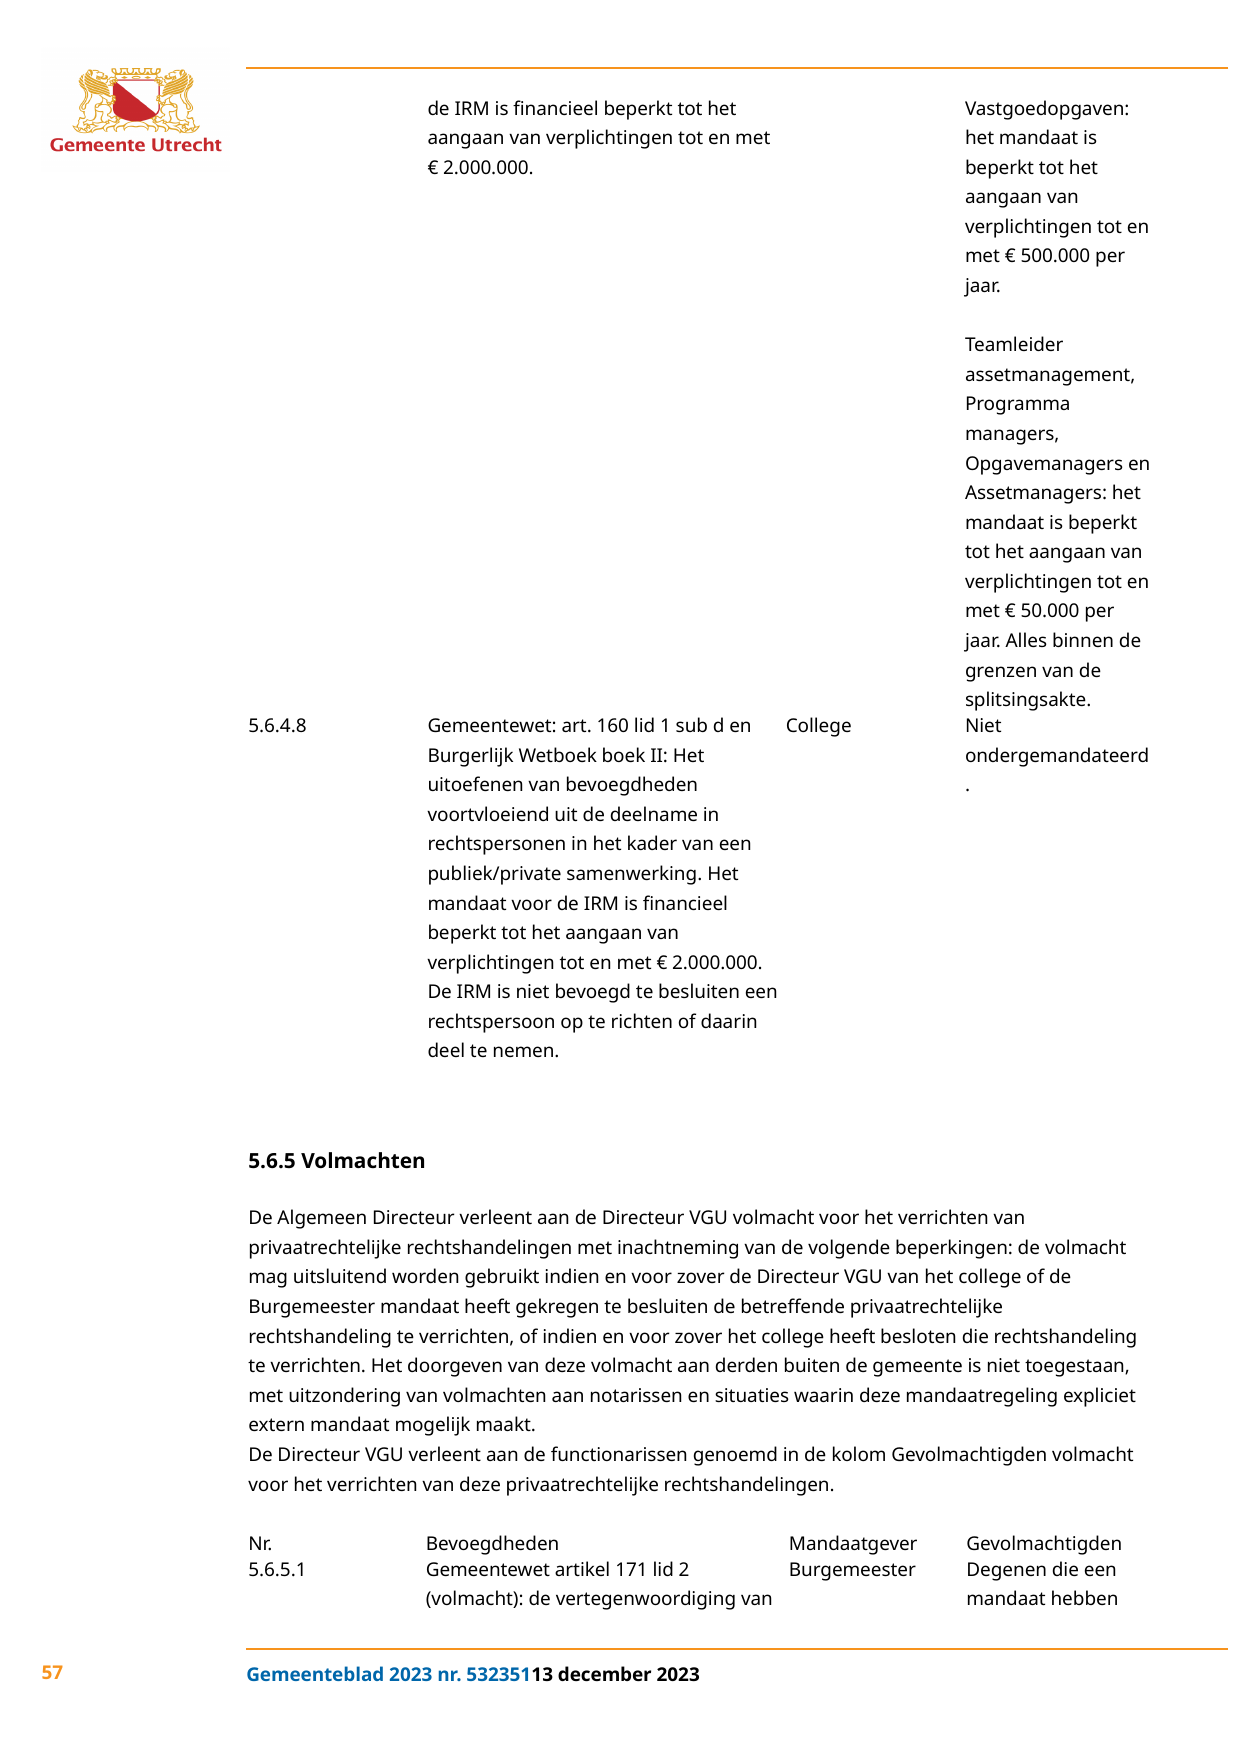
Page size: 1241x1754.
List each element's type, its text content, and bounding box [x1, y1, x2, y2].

table_header Bevoegdheden [426, 1530, 789, 1556]
text 5.6.5 Volmachten [248, 1147, 1152, 1175]
table_cell Degenen die een mandaat hebben [966, 1556, 1152, 1611]
table_cell [248, 95, 427, 712]
picture [41, 47, 231, 172]
table_cell College [786, 712, 965, 1063]
table_header Mandaatgever [789, 1530, 966, 1556]
table_cell Gemeentewet artikel 171 lid 2 (volmacht): de vertegenwoordiging van [426, 1556, 789, 1611]
table_cell [786, 95, 965, 712]
table_cell 5.6.4.8 [248, 712, 427, 1063]
table_cell Vastgoedopgaven: het mandaat is beperkt tot het aangaan van verplichtingen tot en met € 500.000 per jaar. Teamleider assetmanagement, Programma managers, Opgavemanagers en Assetmanagers: het mandaat is beperkt tot het aangaan van verplichtingen tot en met € 50.000 per jaar. Alles binnen de grenzen van de splitsingsakte. [965, 95, 1152, 712]
table_header Nr. [248, 1530, 426, 1556]
table_cell de IRM is financieel beperkt tot het aangaan van verplichtingen tot en met € 2.000.000. [427, 95, 786, 712]
table_cell Burgemeester [789, 1556, 966, 1611]
table_cell Gemeentewet: art. 160 lid 1 sub d en Burgerlijk Wetboek boek II: Het uitoefenen van bevoegdheden voortvloeiend uit de deelname in rechtspersonen in het kader van een publiek/private samenwerking. Het mandaat voor de IRM is financieel beperkt tot het aangaan van verplichtingen tot en met € 2.000.000. De IRM is niet bevoegd te besluiten een rechtspersoon op te richten of daarin deel te nemen. [427, 712, 786, 1063]
table_cell 5.6.5.1 [248, 1556, 426, 1611]
text De Directeur VGU verleent aan de functionarissen genoemd in de kolom Gevolmachtigden volmacht voor het verrichten van deze privaatrechtelijke rechtshandelingen. [248, 1441, 1152, 1497]
table_cell Niet ondergemandateerd. [965, 712, 1152, 1063]
table_header Gevolmachtigden [966, 1530, 1152, 1556]
text De Algemeen Directeur verleent aan de Directeur VGU volmacht voor het verrichten van privaatrechtelijke rechtshandelingen met inachtneming van de volgende beperkingen: de volmacht mag uitsluitend worden gebruikt indien en voor zover de Directeur VGU van het college of de Burgemeester mandaat heeft gekregen te besluiten de betreffende privaatrechtelijke rechtshandeling te verrichten, of indien en voor zover het college heeft besloten die rechtshandeling te verrichten. Het doorgeven van deze volmacht aan derden buiten de gemeente is niet toegestaan, met uitzondering van volmachten aan notarissen en situaties waarin deze mandaatregeling expliciet extern mandaat mogelijk maakt. [248, 1204, 1152, 1437]
